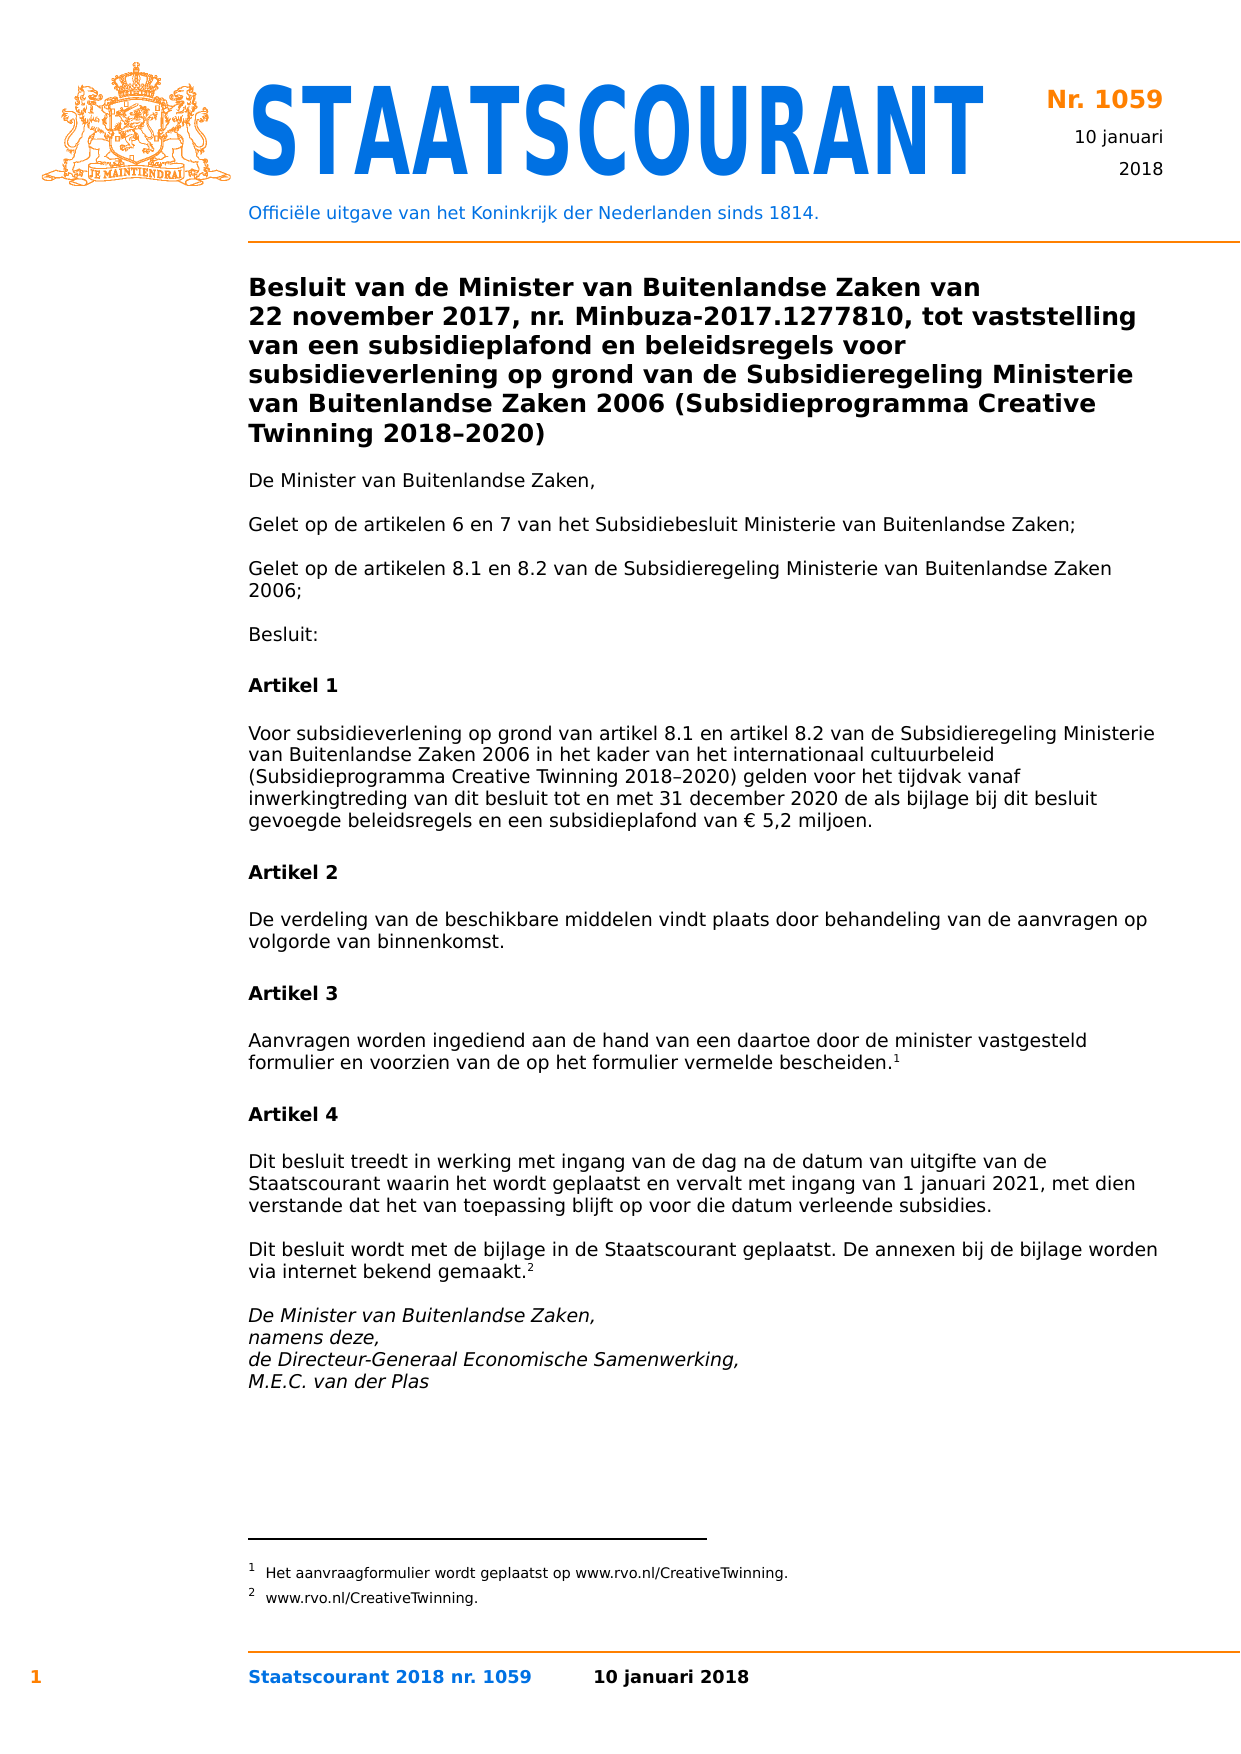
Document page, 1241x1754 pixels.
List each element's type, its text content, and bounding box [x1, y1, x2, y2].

table_header [25, 62, 248, 241]
subtitle Artikel 3 [248, 983, 1163, 1005]
table_cell 2018 [998, 153, 1240, 203]
subtitle Artikel 1 [248, 675, 1163, 697]
text De Minister van Buitenlandse Zaken, [248, 470, 1163, 492]
text Dit besluit treedt in werking met ingang van de dag na de datum van uitgifte van de Staatscourant waarin het wordt geplaatst en vervalt met ingang van 1 januari 2021, met dien verstande dat het van toepassing blijft op voor die datum verleende subsidies. [248, 1151, 1163, 1217]
table_cell Officiële uitgave van het Koninkrijk der Nederlanden sinds 1814. [248, 203, 1240, 241]
table_header Nr. 1059 [998, 62, 1240, 121]
subtitle Artikel 2 [248, 862, 1163, 884]
text Voor subsidieverlening op grond van artikel 8.1 en artikel 8.2 van de Subsidieregeling Ministerie van Buitenlandse Zaken 2006 in het kader van het internationaal cultuurbeleid (Subsidieprogramma Creative Twinning 2018–2020) gelden voor het tijdvak vanaf inwerkingtreding van dit besluit tot en met 31 december 2020 de als bijlage bij dit besluit gevoegde beleidsregels en een subsidieplafond van € 5,2 miljoen. [248, 722, 1163, 832]
text Dit besluit wordt met de bijlage in de Staatscourant geplaatst. De annexen bij de bijlage worden via internet bekend gemaakt. [248, 1239, 1163, 1283]
text De verdeling van de beschikbare middelen vindt plaats door behandeling van de aanvragen op volgorde van binnenkomst. [248, 909, 1163, 953]
text www.rvo.nl/CreativeTwinning. [248, 1586, 1163, 1608]
table_cell 10 januari [998, 121, 1240, 153]
text De Minister van Buitenlandse Zaken, namens deze, de Directeur-Generaal Economische Samenwerking, M.E.C. van der Plas [248, 1305, 1163, 1393]
text Gelet op de artikelen 8.1 en 8.2 van de Subsidieregeling Ministerie van Buitenlandse Zaken 2006; [248, 558, 1163, 602]
subtitle Besluit van de Minister van Buitenlandse Zaken van 22 november 2017, nr. Minbuza-2017.1277810, tot vaststelling van een subsidieplafond en beleidsregels voor subsidieverlening op grond van de Subsidieregeling Ministerie van Buitenlandse Zaken 2006 (Subsidieprogramma Creative Twinning 2018–2020) [248, 273, 1163, 448]
table_header STAATSCOURANT [248, 62, 998, 203]
text Het aanvraagformulier wordt geplaatst op www.rvo.nl/CreativeTwinning. [248, 1561, 1163, 1583]
text Aanvragen worden ingediend aan de hand van een daartoe door de minister vastgesteld formulier en voorzien van de op het formulier vermelde bescheiden. [248, 1030, 1163, 1074]
text Besluit: [248, 623, 1163, 645]
subtitle Artikel 4 [248, 1104, 1163, 1126]
text Gelet op de artikelen 6 en 7 van het Subsidiebesluit Ministerie van Buitenlandse Zaken; [248, 514, 1163, 536]
picture [41, 62, 231, 186]
